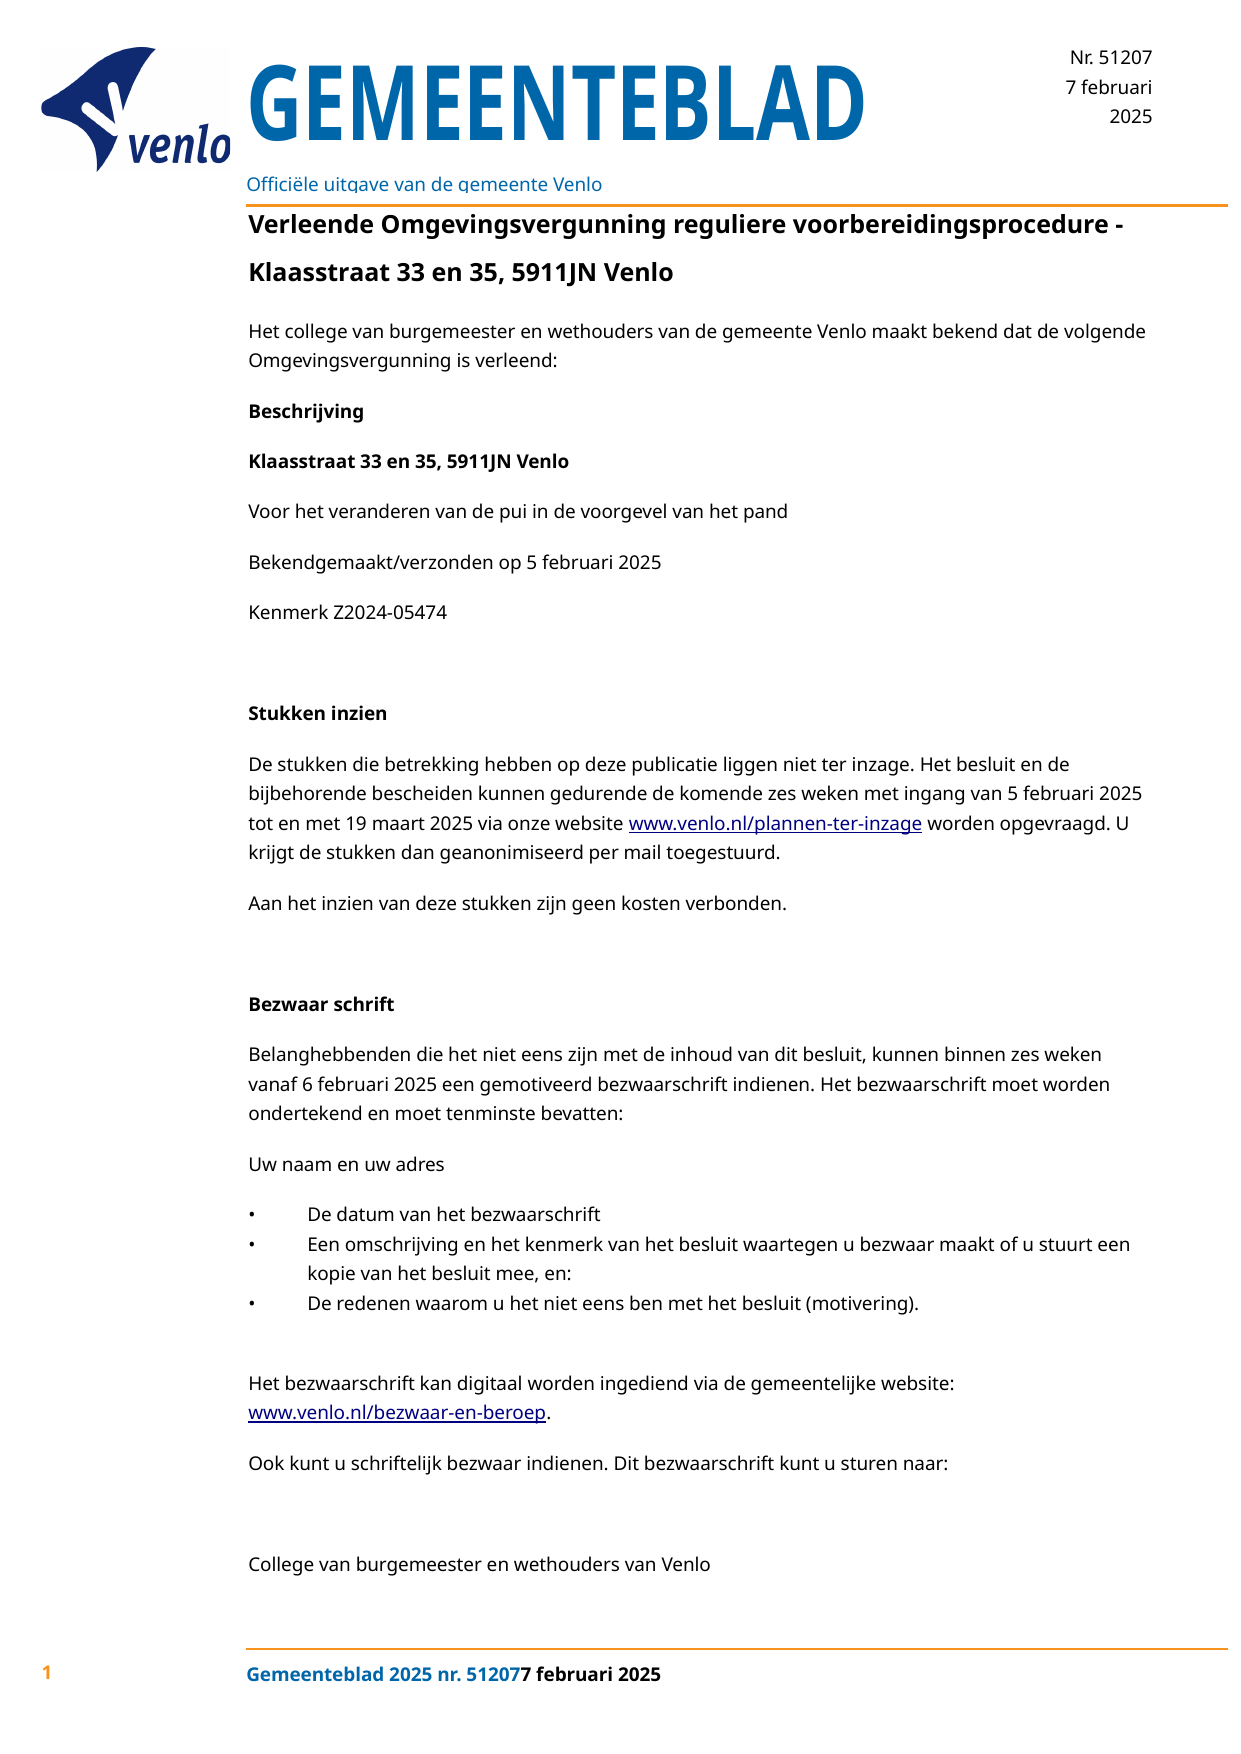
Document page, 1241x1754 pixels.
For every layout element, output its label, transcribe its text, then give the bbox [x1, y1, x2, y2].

text Kenmerk Z2024-05474 [248, 599, 1152, 625]
text Het college van burgemeester en wethouders van de gemeente Venlo maakt bekend dat de volgende Omgevingsvergunning is verleend: [248, 318, 1152, 373]
list De redenen waarom u het niet eens ben met het besluit (motivering). [248, 1290, 1152, 1316]
text Het bezwaarschrift kan digitaal worden ingediend via de gemeentelijke website: www.venlo.nl/bezwaar-en-beroep. [248, 1370, 1152, 1425]
text Voor het veranderen van de pui in de voorgevel van het pand [248, 499, 1152, 524]
text Verleende Omgevingsvergunning reguliere voorbereidingsprocedure - Klaasstraat 33 en 35, 5911JN Venlo [248, 207, 1152, 288]
text Bezwaar schrift [248, 991, 1152, 1017]
text College van burgemeester en wethouders van Venlo [248, 1551, 1152, 1577]
text Belanghebbenden die het niet eens zijn met de inhoud van dit besluit, kunnen binnen zes weken vanaf 6 februari 2025 een gemotiveerd bezwaarschrift indienen. Het bezwaarschrift moet worden ondertekend en moet tenminste bevatten: [248, 1041, 1152, 1126]
text Klaasstraat 33 en 35, 5911JN Venlo [248, 448, 1152, 474]
list Een omschrijving en het kenmerk van het besluit waartegen u bezwaar maakt of u stuurt een kopie van het besluit mee, en: [248, 1231, 1152, 1286]
text Uw naam en uw adres [248, 1151, 1152, 1177]
text Stukken inzien [248, 700, 1152, 726]
text Beschrijving [248, 398, 1152, 424]
picture [41, 47, 231, 172]
text Bekendgemaakt/verzonden op 5 februari 2025 [248, 549, 1152, 575]
list De datum van het bezwaarschrift [248, 1201, 1152, 1227]
text Ook kunt u schriftelijk bezwaar indienen. Dit bezwaarschrift kunt u sturen naar: [248, 1450, 1152, 1476]
text Aan het inzien van deze stukken zijn geen kosten verbonden. [248, 890, 1152, 916]
text De stukken die betrekking hebben op deze publicatie liggen niet ter inzage. Het besluit en de bijbehorende bescheiden kunnen gedurende de komende zes weken met ingang van 5 februari 2025 tot en met 19 maart 2025 via onze website www.venlo.nl/plannen-ter-inzage worden opgevraagd. U krijgt de stukken dan geanonimiseerd per mail toegestuurd. [248, 751, 1152, 865]
